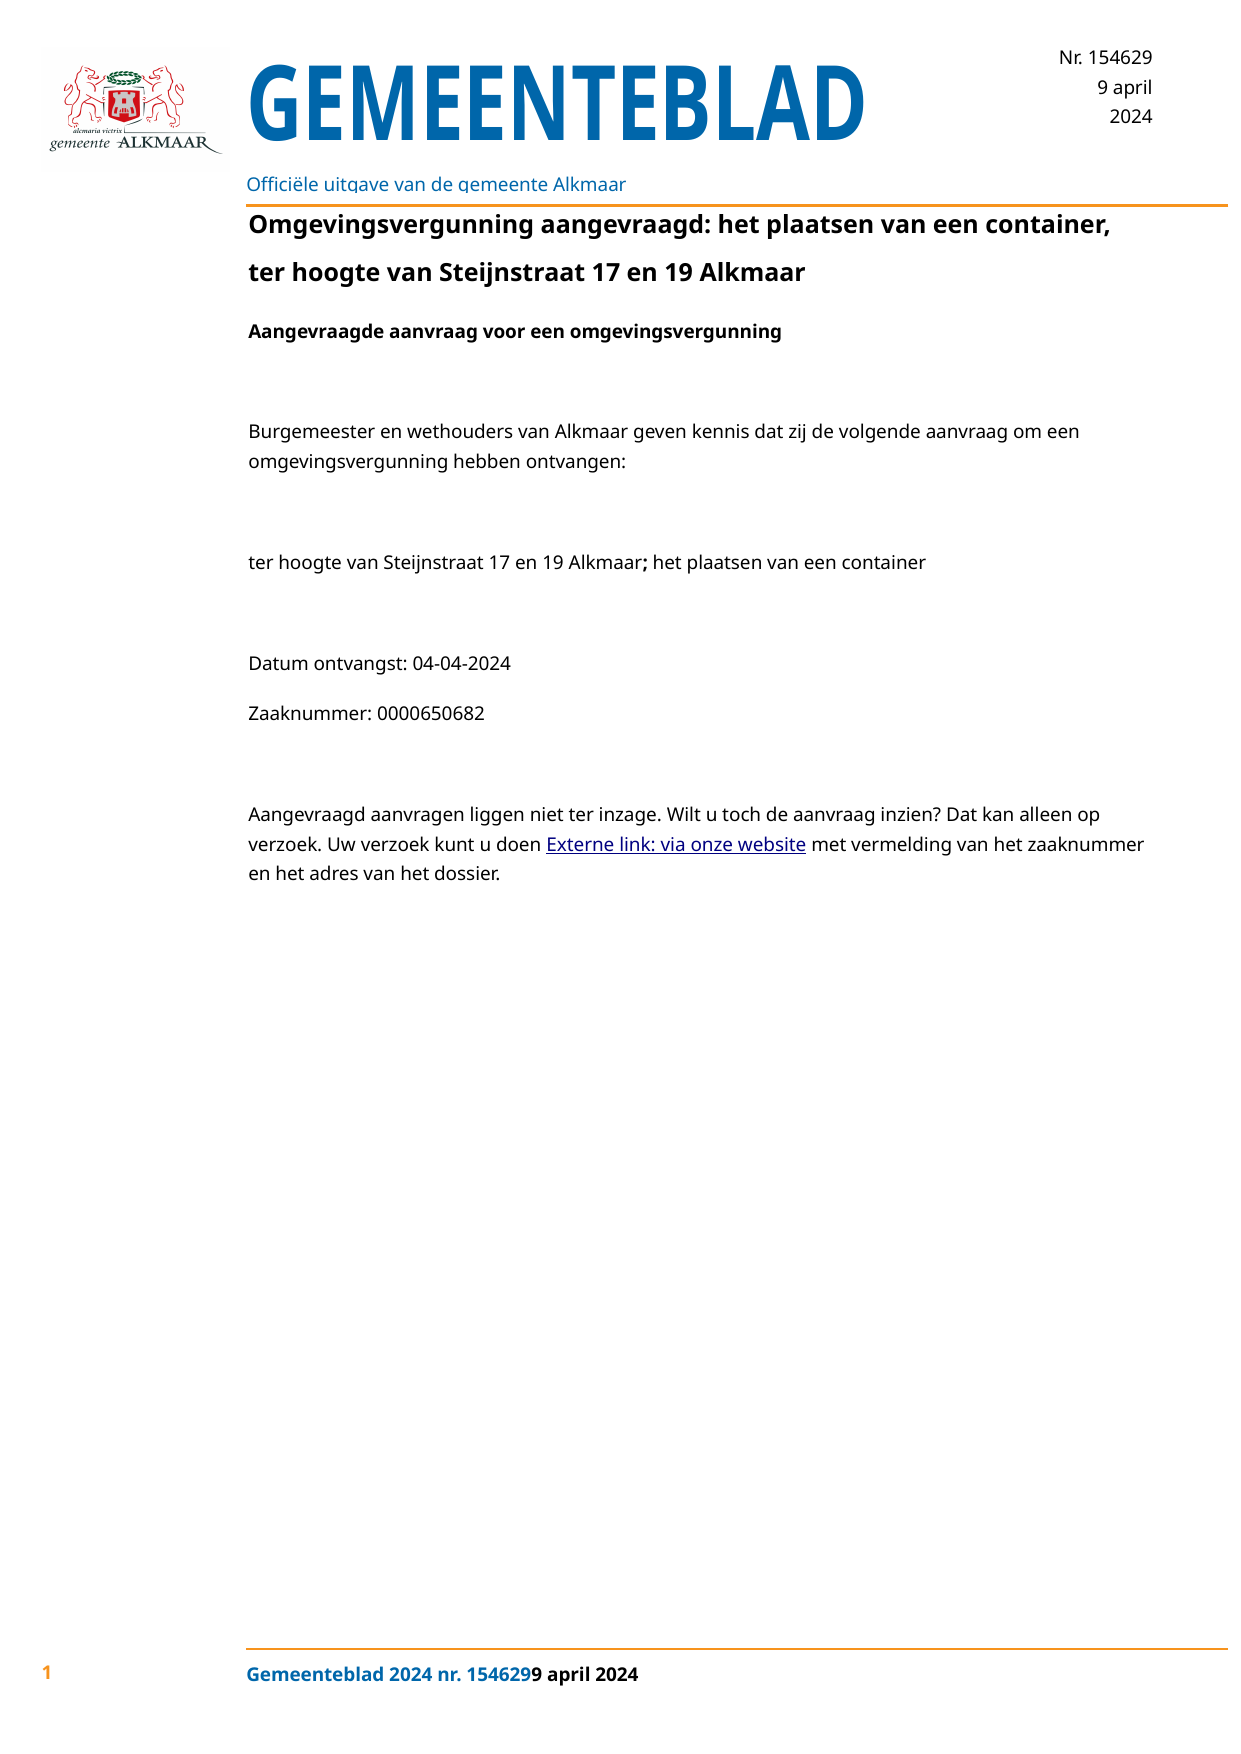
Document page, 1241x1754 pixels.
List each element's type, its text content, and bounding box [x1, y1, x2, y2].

text Aangevraagde aanvraag voor een omgevingsvergunning [248, 318, 1152, 344]
text Omgevingsvergunning aangevraagd: het plaatsen van een container, ter hoogte van Steijnstraat 17 en 19 Alkmaar [248, 207, 1152, 288]
text ter hoogte van Steijnstraat 17 en 19 Alkmaar; het plaatsen van een container [248, 549, 1152, 575]
text Datum ontvangst: 04-04-2024 [248, 650, 1152, 676]
picture [41, 47, 231, 172]
text Burgemeester en wethouders van Alkmaar geven kennis dat zij de volgende aanvraag om een omgevingsvergunning hebben ontvangen: [248, 419, 1152, 474]
text Zaaknummer: 0000650682 [248, 700, 1152, 726]
text Aangevraagd aanvragen liggen niet ter inzage. Wilt u toch de aanvraag inzien? Dat kan alleen op verzoek. Uw verzoek kunt u doen Externe link: via onze website met vermelding van het zaaknummer en het adres van het dossier. [248, 801, 1152, 886]
